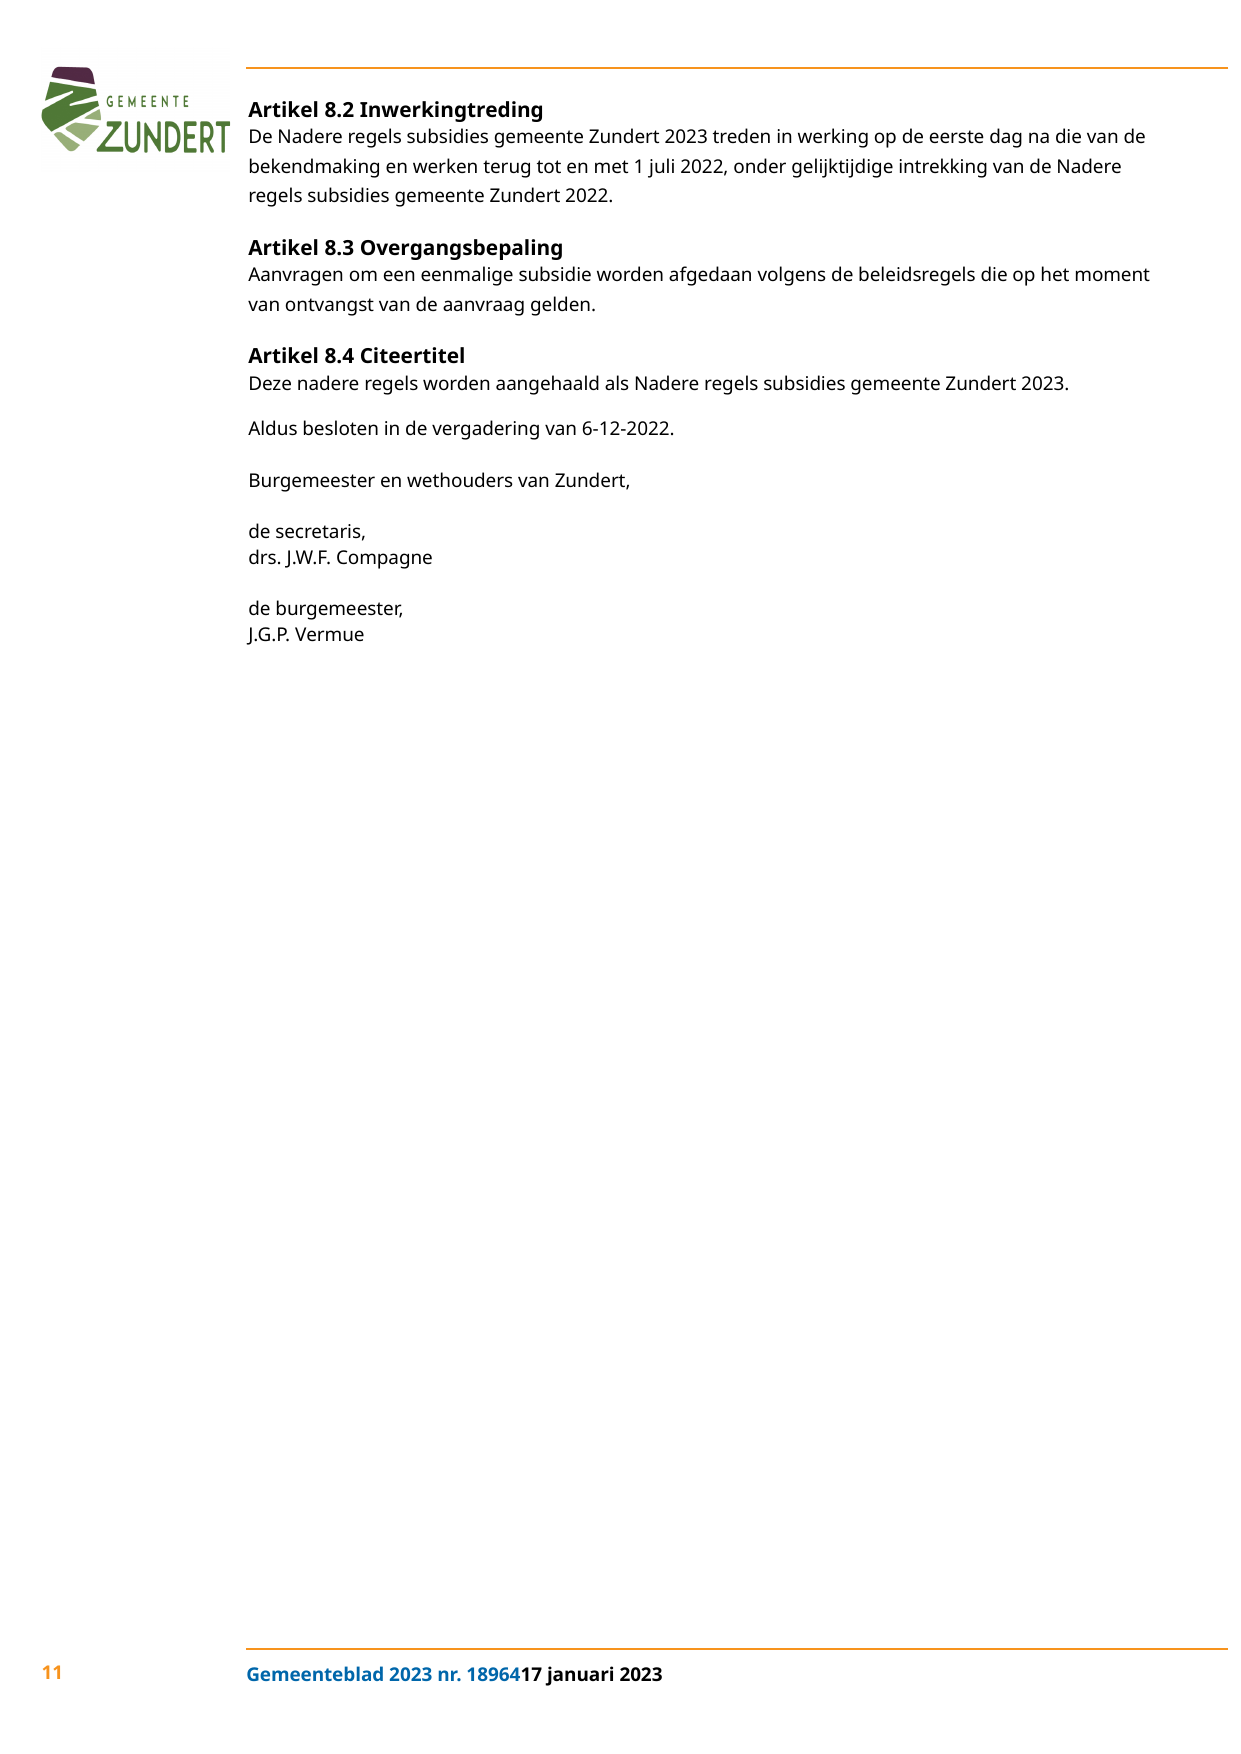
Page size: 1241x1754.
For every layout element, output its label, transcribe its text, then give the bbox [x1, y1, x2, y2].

text Artikel 8.3 Overgangsbepaling [248, 233, 1152, 261]
text J.G.P. Vermue [248, 621, 1152, 647]
picture [41, 47, 231, 172]
text Deze nadere regels worden aangehaald als Nadere regels subsidies gemeente Zundert 2023. [248, 370, 1152, 395]
text Burgemeester en wethouders van Zundert, [248, 467, 1152, 492]
text Artikel 8.2 Inwerkingtreding [248, 95, 1152, 123]
text Aldus besloten in de vergadering van 6-12-2022. [248, 415, 1152, 441]
text de secretaris, [248, 518, 1152, 544]
text de burgemeester, [248, 595, 1152, 621]
text De Nadere regels subsidies gemeente Zundert 2023 treden in werking op de eerste dag na die van de bekendmaking en werken terug tot en met 1 juli 2022, onder gelijktijdige intrekking van de Nadere regels subsidies gemeente Zundert 2022. [248, 123, 1152, 208]
text Aanvragen om een eenmalige subsidie worden afgedaan volgens de beleidsregels die op het moment van ontvangst van de aanvraag gelden. [248, 261, 1152, 317]
text Artikel 8.4 Citeertitel [248, 341, 1152, 370]
text drs. J.W.F. Compagne [248, 544, 1152, 570]
